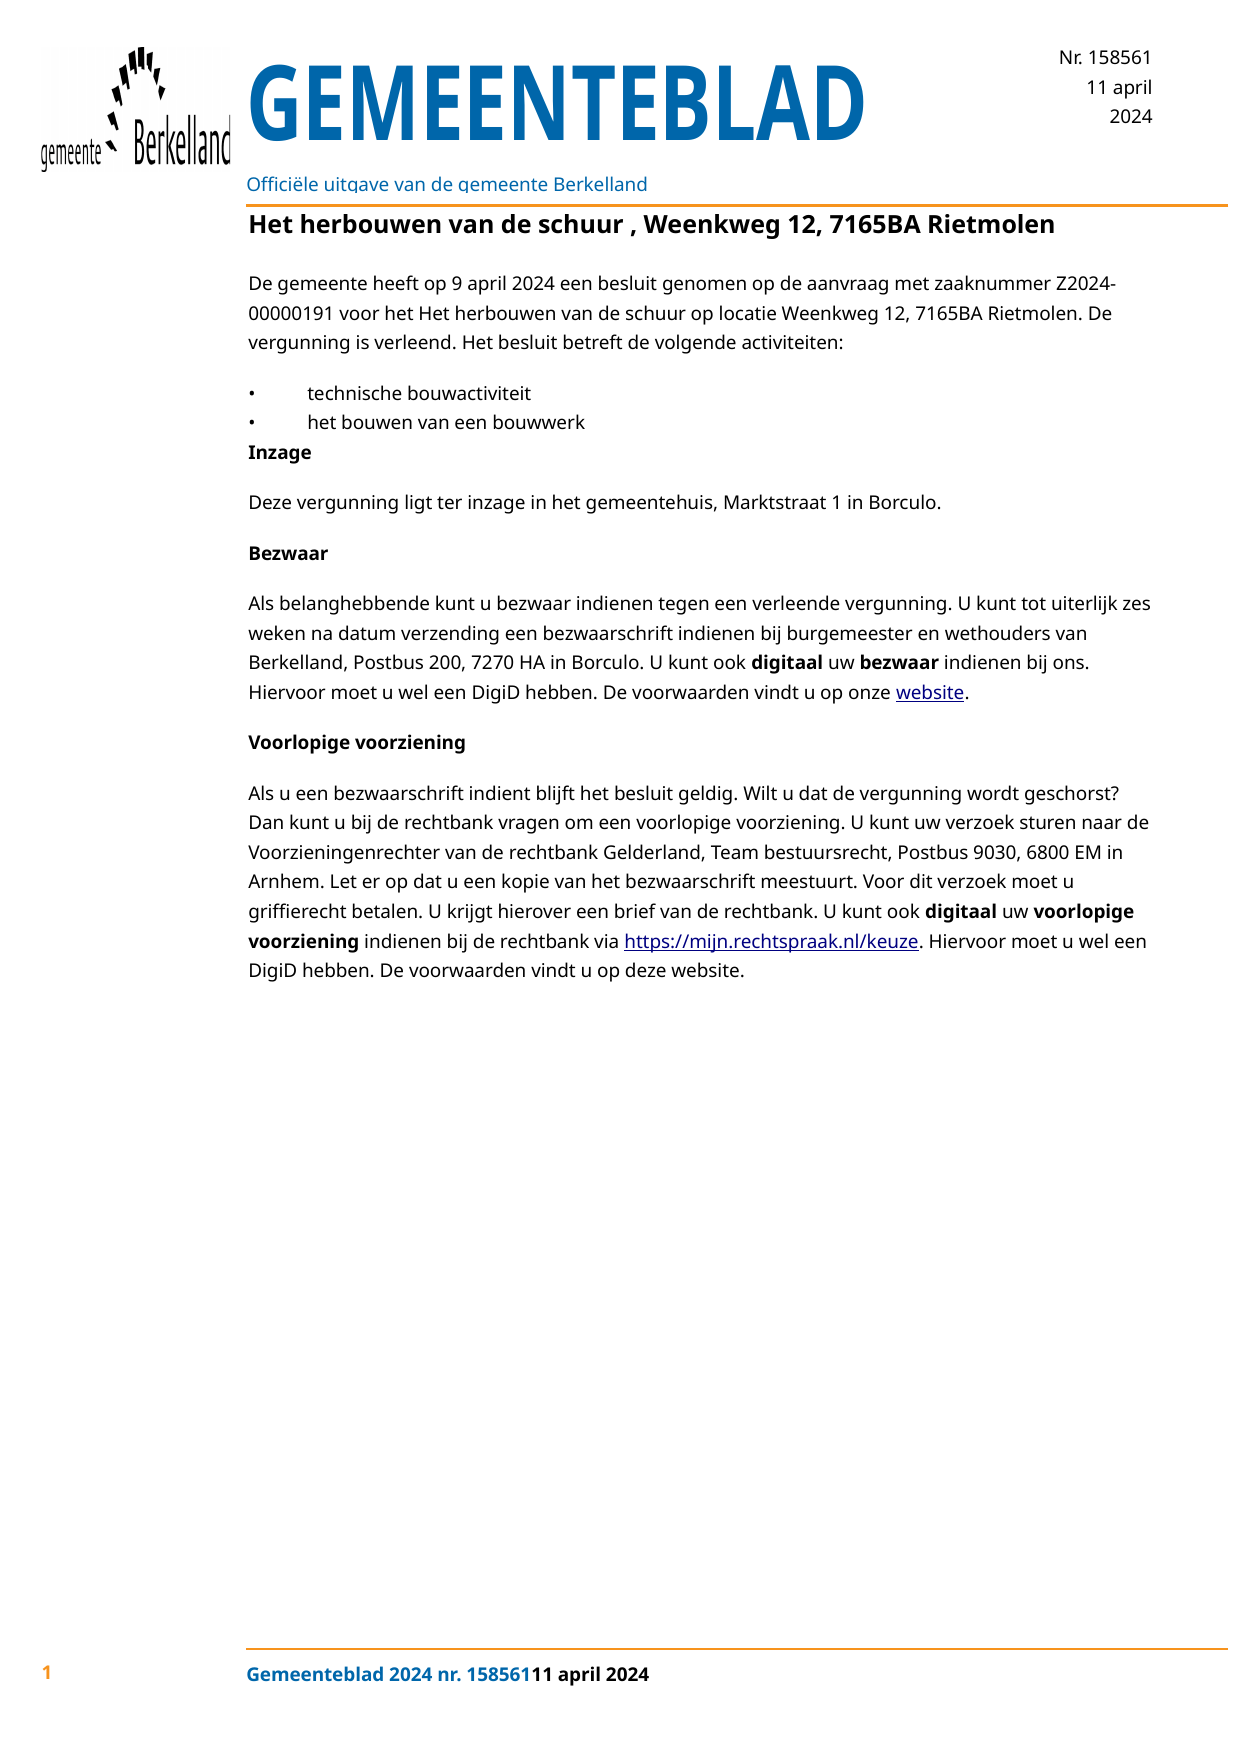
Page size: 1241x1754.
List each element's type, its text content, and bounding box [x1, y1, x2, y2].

text Voorlopige voorziening [248, 729, 1152, 755]
text Bezwaar [248, 540, 1152, 566]
text Deze vergunning ligt ter inzage in het gemeentehuis, Marktstraat 1 in Borculo. [248, 489, 1152, 515]
text Als u een bezwaarschrift indient blijft het besluit geldig. Wilt u dat de vergunning wordt geschorst? Dan kunt u bij de rechtbank vragen om een voorlopige voorziening. U kunt uw verzoek sturen naar de Voorzieningenrechter van de rechtbank Gelderland, Team bestuursrecht, Postbus 9030, 6800 EM in Arnhem. Let er op dat u een kopie van het bezwaarschrift meestuurt. Voor dit verzoek moet u griffierecht betalen. U krijgt hierover een brief van de rechtbank. U kunt ook digitaal uw voorlopige voorziening indienen bij de rechtbank via https://mijn.rechtspraak.nl/keuze. Hiervoor moet u wel een DigiD hebben. De voorwaarden vindt u op deze website. [248, 780, 1152, 983]
list technische bouwactiviteit [248, 380, 1152, 406]
text De gemeente heeft op 9 april 2024 een besluit genomen op de aanvraag met zaaknummer Z2024-00000191 voor het Het herbouwen van de schuur op locatie Weenkweg 12, 7165BA Rietmolen. De vergunning is verleend. Het besluit betreft de volgende activiteiten: [248, 270, 1152, 355]
text Inzage [248, 439, 1152, 465]
list het bouwen van een bouwwerk [248, 409, 1152, 435]
picture [41, 47, 231, 172]
text Als belanghebbende kunt u bezwaar indienen tegen een verleende vergunning. U kunt tot uiterlijk zes weken na datum verzending een bezwaarschrift indienen bij burgemeester en wethouders van Berkelland, Postbus 200, 7270 HA in Borculo. U kunt ook digitaal uw bezwaar indienen bij ons. Hiervoor moet u wel een DigiD hebben. De voorwaarden vindt u op onze website. [248, 590, 1152, 705]
text Het herbouwen van de schuur , Weenkweg 12, 7165BA Rietmolen [248, 207, 1152, 241]
